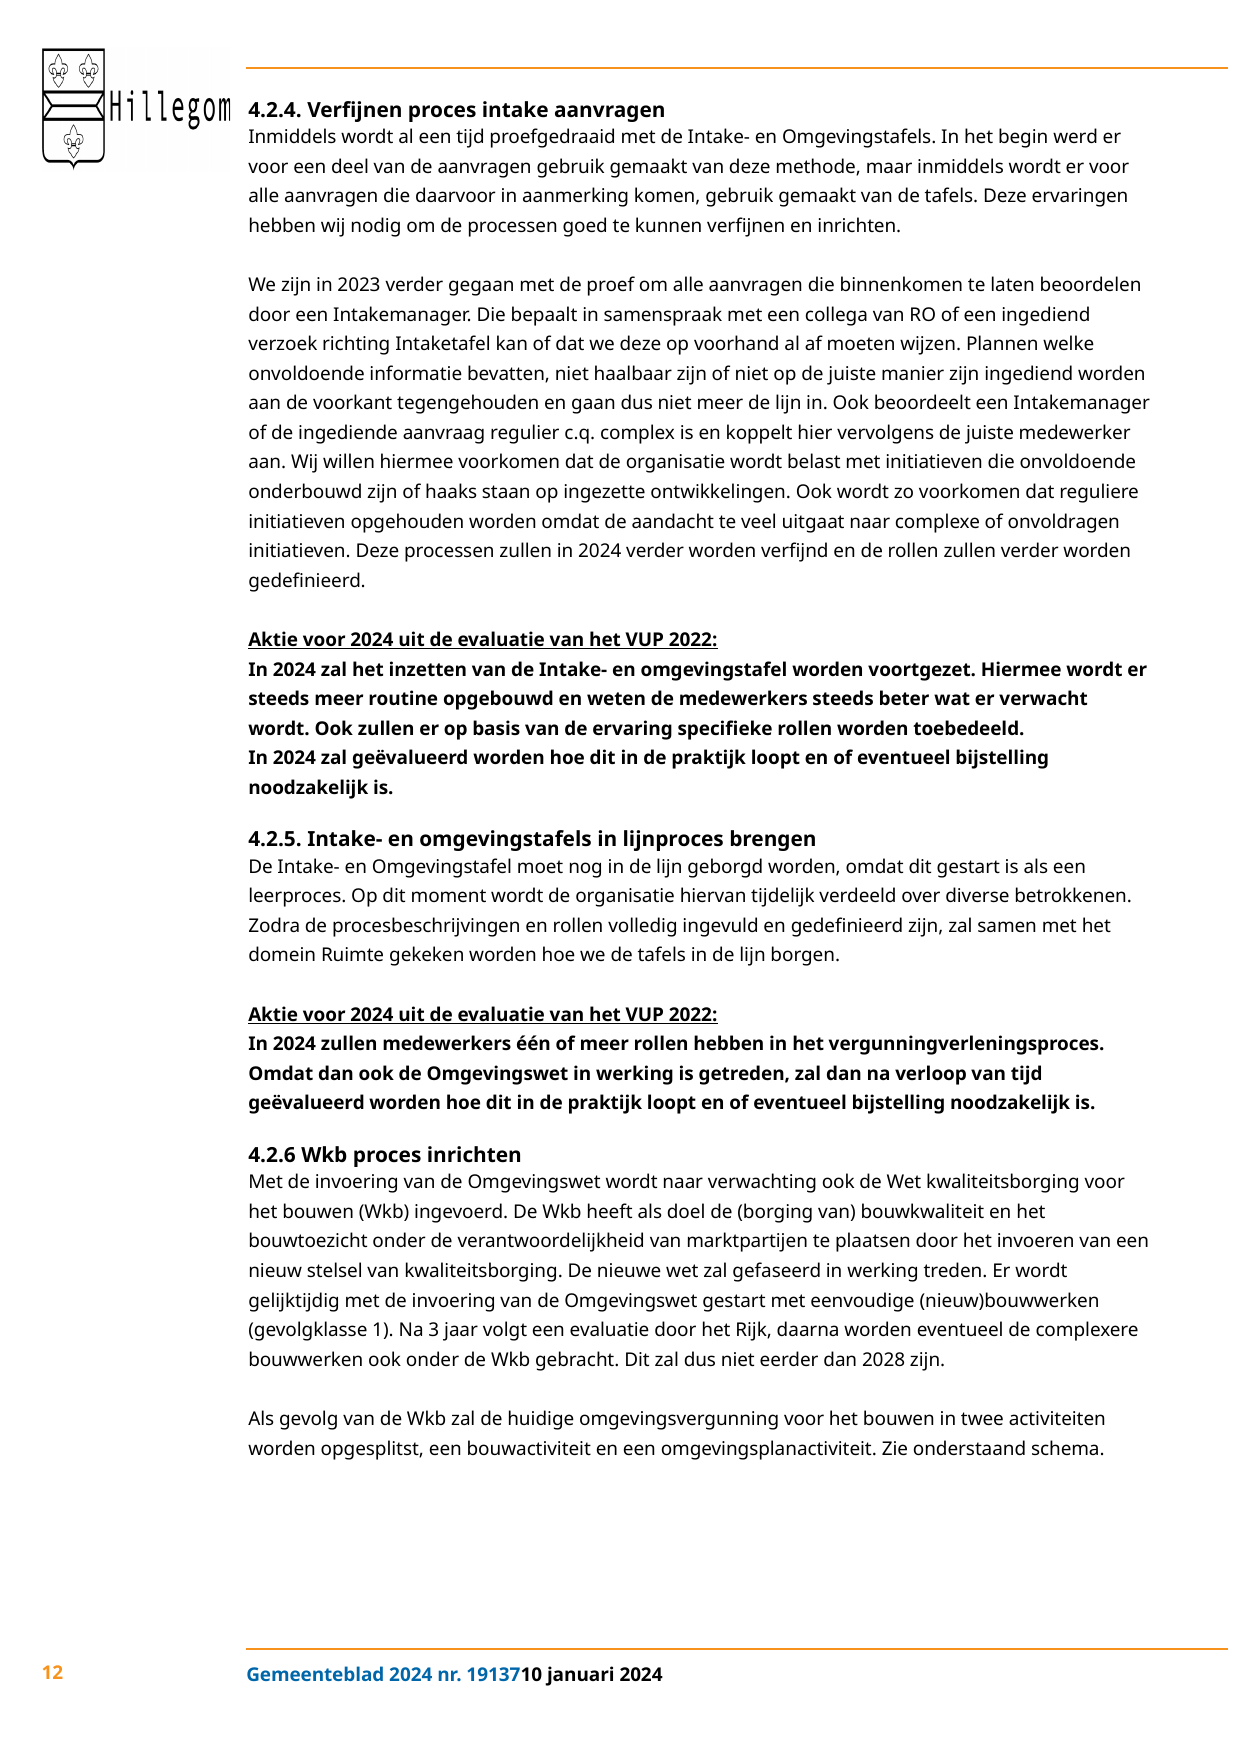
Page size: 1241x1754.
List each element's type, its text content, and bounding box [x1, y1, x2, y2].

text Als gevolg van de Wkb zal de huidige omgevingsvergunning voor het bouwen in twee activiteiten worden opgesplitst, een bouwactiviteit en een omgevingsplanactiviteit. Zie onderstaand schema. [248, 1405, 1152, 1460]
text 4.2.5. Intake- en omgevingstafels in lijnproces brengen [248, 824, 1152, 853]
text Met de invoering van de Omgevingswet wordt naar verwachting ook de Wet kwaliteitsborging voor het bouwen (Wkb) ingevoerd. De Wkb heeft als doel de (borging van) bouwkwaliteit en het bouwtoezicht onder de verantwoordelijkheid van marktpartijen te plaatsen door het invoeren van een nieuw stelsel van kwaliteitsborging. De nieuwe wet zal gefaseerd in werking treden. Er wordt gelijktijdig met de invoering van de Omgevingswet gestart met eenvoudige (nieuw)bouwwerken (gevolgklasse 1). Na 3 jaar volgt een evaluatie door het Rijk, daarna worden eventueel de complexere bouwwerken ook onder de Wkb gebracht. Dit zal dus niet eerder dan 2028 zijn. [248, 1168, 1152, 1372]
text In 2024 zal het inzetten van de Intake- en omgevingstafel worden voortgezet. Hiermee wordt er steeds meer routine opgebouwd en weten de medewerkers steeds beter wat er verwacht wordt. Ook zullen er op basis van de ervaring specifieke rollen worden toebedeeld. [248, 656, 1152, 741]
text 4.2.6 Wkb proces inrichten [248, 1140, 1152, 1168]
picture [41, 47, 231, 172]
text We zijn in 2023 verder gegaan met de proef om alle aanvragen die binnenkomen te laten beoordelen door een Intakemanager. Die bepaalt in samenspraak met een collega van RO of een ingediend verzoek richting Intaketafel kan of dat we deze op voorhand al af moeten wijzen. Plannen welke onvoldoende informatie bevatten, niet haalbaar zijn of niet op de juiste manier zijn ingediend worden aan de voorkant tegengehouden en gaan dus niet meer de lijn in. Ook beoordeelt een Intakemanager of de ingediende aanvraag regulier c.q. complex is en koppelt hier vervolgens de juiste medewerker aan. Wij willen hiermee voorkomen dat de organisatie wordt belast met initiatieven die onvoldoende onderbouwd zijn of haaks staan op ingezette ontwikkelingen. Ook wordt zo voorkomen dat reguliere initiatieven opgehouden worden omdat de aandacht te veel uitgaat naar complexe of onvoldragen initiatieven. Deze processen zullen in 2024 verder worden verfijnd en de rollen zullen verder worden gedefinieerd. [248, 271, 1152, 593]
text In 2024 zal geëvalueerd worden hoe dit in de praktijk loopt en of eventueel bijstelling noodzakelijk is. [248, 744, 1152, 800]
text Aktie voor 2024 uit de evaluatie van het VUP 2022: [248, 626, 1152, 652]
text De Intake- en Omgevingstafel moet nog in de lijn geborgd worden, omdat dit gestart is als een leerproces. Op dit moment wordt de organisatie hiervan tijdelijk verdeeld over diverse betrokkenen. Zodra de procesbeschrijvingen en rollen volledig ingevuld en gedefinieerd zijn, zal samen met het domein Ruimte gekeken worden hoe we de tafels in de lijn borgen. [248, 853, 1152, 967]
text Inmiddels wordt al een tijd proefgedraaid met de Intake- en Omgevingstafels. In het begin werd er voor een deel van de aanvragen gebruik gemaakt van deze methode, maar inmiddels wordt er voor alle aanvragen die daarvoor in aanmerking komen, gebruik gemaakt van de tafels. Deze ervaringen hebben wij nodig om de processen goed te kunnen verfijnen en inrichten. [248, 123, 1152, 238]
text Aktie voor 2024 uit de evaluatie van het VUP 2022: [248, 1001, 1152, 1027]
text In 2024 zullen medewerkers één of meer rollen hebben in het vergunningverleningsproces. Omdat dan ook de Omgevingswet in werking is getreden, zal dan na verloop van tijd geëvalueerd worden hoe dit in de praktijk loopt en of eventueel bijstelling noodzakelijk is. [248, 1030, 1152, 1115]
text 4.2.4. Verfijnen proces intake aanvragen [248, 95, 1152, 123]
